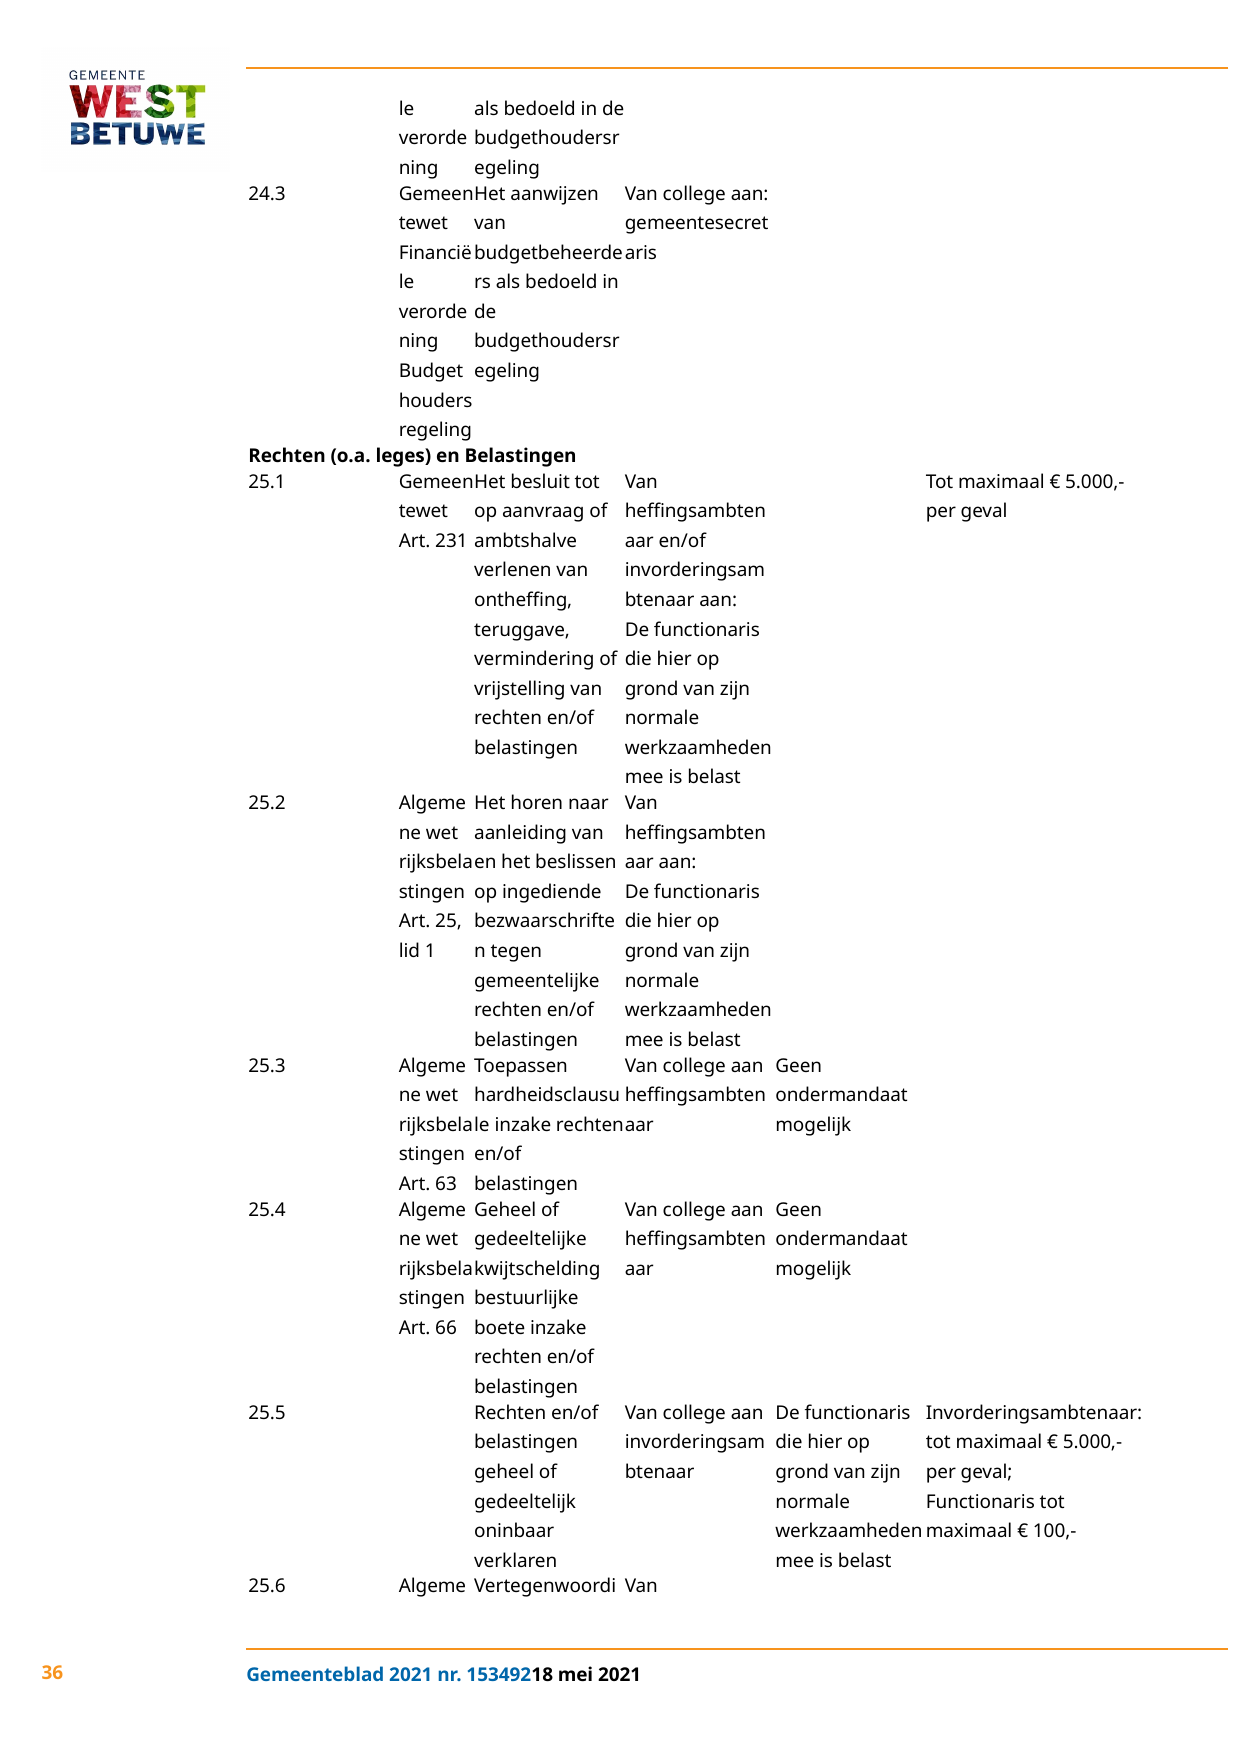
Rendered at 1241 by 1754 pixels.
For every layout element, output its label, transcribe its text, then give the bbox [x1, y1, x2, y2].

table_cell Van college aan invorderingsambtenaar [625, 1399, 775, 1573]
table_cell [775, 180, 926, 442]
table_cell Van heffingsambtenaar en/of invorderingsambtenaar aan: De functionaris die hier op grond van zijn normale werkzaamheden mee is belast [625, 468, 775, 789]
table_cell Geen ondermandaat mogelijk [775, 1052, 926, 1196]
table_cell Van [625, 1573, 775, 1598]
table_cell Het besluit tot op aanvraag of ambtshalve verlenen van ontheffing, teruggave, vermindering of vrijstelling van rechten en/of belastingen [474, 468, 624, 789]
table_cell 25.2 [248, 789, 398, 1052]
table_cell [625, 95, 775, 180]
table_cell Algeme [399, 1573, 474, 1598]
table_cell Het horen naar aanleiding van en het beslissen op ingediende bezwaarschriften tegen gemeentelijke rechten en/of belastingen [474, 789, 624, 1052]
table_cell 25.6 [248, 1573, 398, 1598]
table_cell als bedoeld in de budgethoudersregeling [474, 95, 624, 180]
table_cell [926, 95, 1152, 180]
table_cell 25.4 [248, 1196, 398, 1399]
table_cell 25.1 [248, 468, 398, 789]
table_cell [775, 1573, 926, 1598]
table_cell [775, 468, 926, 789]
table_cell Algemene wet rijksbelastingen Art. 25, lid 1 [399, 789, 474, 1052]
table_cell Tot maximaal € 5.000,- per geval [926, 468, 1152, 789]
table_cell Algemene wet rijksbelastingen Art. 66 [399, 1196, 474, 1399]
table_cell [926, 1196, 1152, 1399]
table_cell De functionaris die hier op grond van zijn normale werkzaamheden mee is belast [775, 1399, 926, 1573]
table_cell Gemeentewet Art. 231 [399, 468, 474, 789]
table_cell [926, 180, 1152, 442]
table_cell Van college aan heffingsambtenaar [625, 1052, 775, 1196]
table_cell [775, 95, 926, 180]
table_cell 25.3 [248, 1052, 398, 1196]
table_cell Algemene wet rijksbelastingen Art. 63 [399, 1052, 474, 1196]
table_cell [926, 1052, 1152, 1196]
table_cell Van college aan heffingsambtenaar [625, 1196, 775, 1399]
table_cell Van college aan: gemeentesecretaris [625, 180, 775, 442]
table_cell Het aanwijzen van budgetbeheerders als bedoeld in de budgethoudersregeling [474, 180, 624, 442]
table_cell Invorderingsambtenaar: tot maximaal € 5.000,- per geval; Functionaris tot maximaal € 100,- [926, 1399, 1152, 1573]
table_cell Van heffingsambtenaar aan: De functionaris die hier op grond van zijn normale werkzaamheden mee is belast [625, 789, 775, 1052]
table_cell Vertegenwoordi [474, 1573, 624, 1598]
table_cell Rechten en/of belastingen geheel of gedeeltelijk oninbaar verklaren [474, 1399, 624, 1573]
table_cell le verordening [399, 95, 474, 180]
table_cell Geheel of gedeeltelijke kwijtschelding bestuurlijke boete inzake rechten en/of belastingen [474, 1196, 624, 1399]
table_cell Toepassen hardheidsclausule inzake rechten en/of belastingen [474, 1052, 624, 1196]
table_cell Gemeentewet Financiële verordening Budgethoudersregeling [399, 180, 474, 442]
table_cell 25.5 [248, 1399, 398, 1573]
table_cell [248, 95, 398, 180]
table_cell Rechten (o.a. leges) en Belastingen [248, 442, 1152, 468]
picture [41, 47, 231, 172]
table_cell [775, 789, 926, 1052]
table_cell Geen ondermandaat mogelijk [775, 1196, 926, 1399]
table_cell [926, 789, 1152, 1052]
table_cell [399, 1399, 474, 1573]
table_cell [926, 1573, 1152, 1598]
table_cell 24.3 [248, 180, 398, 442]
